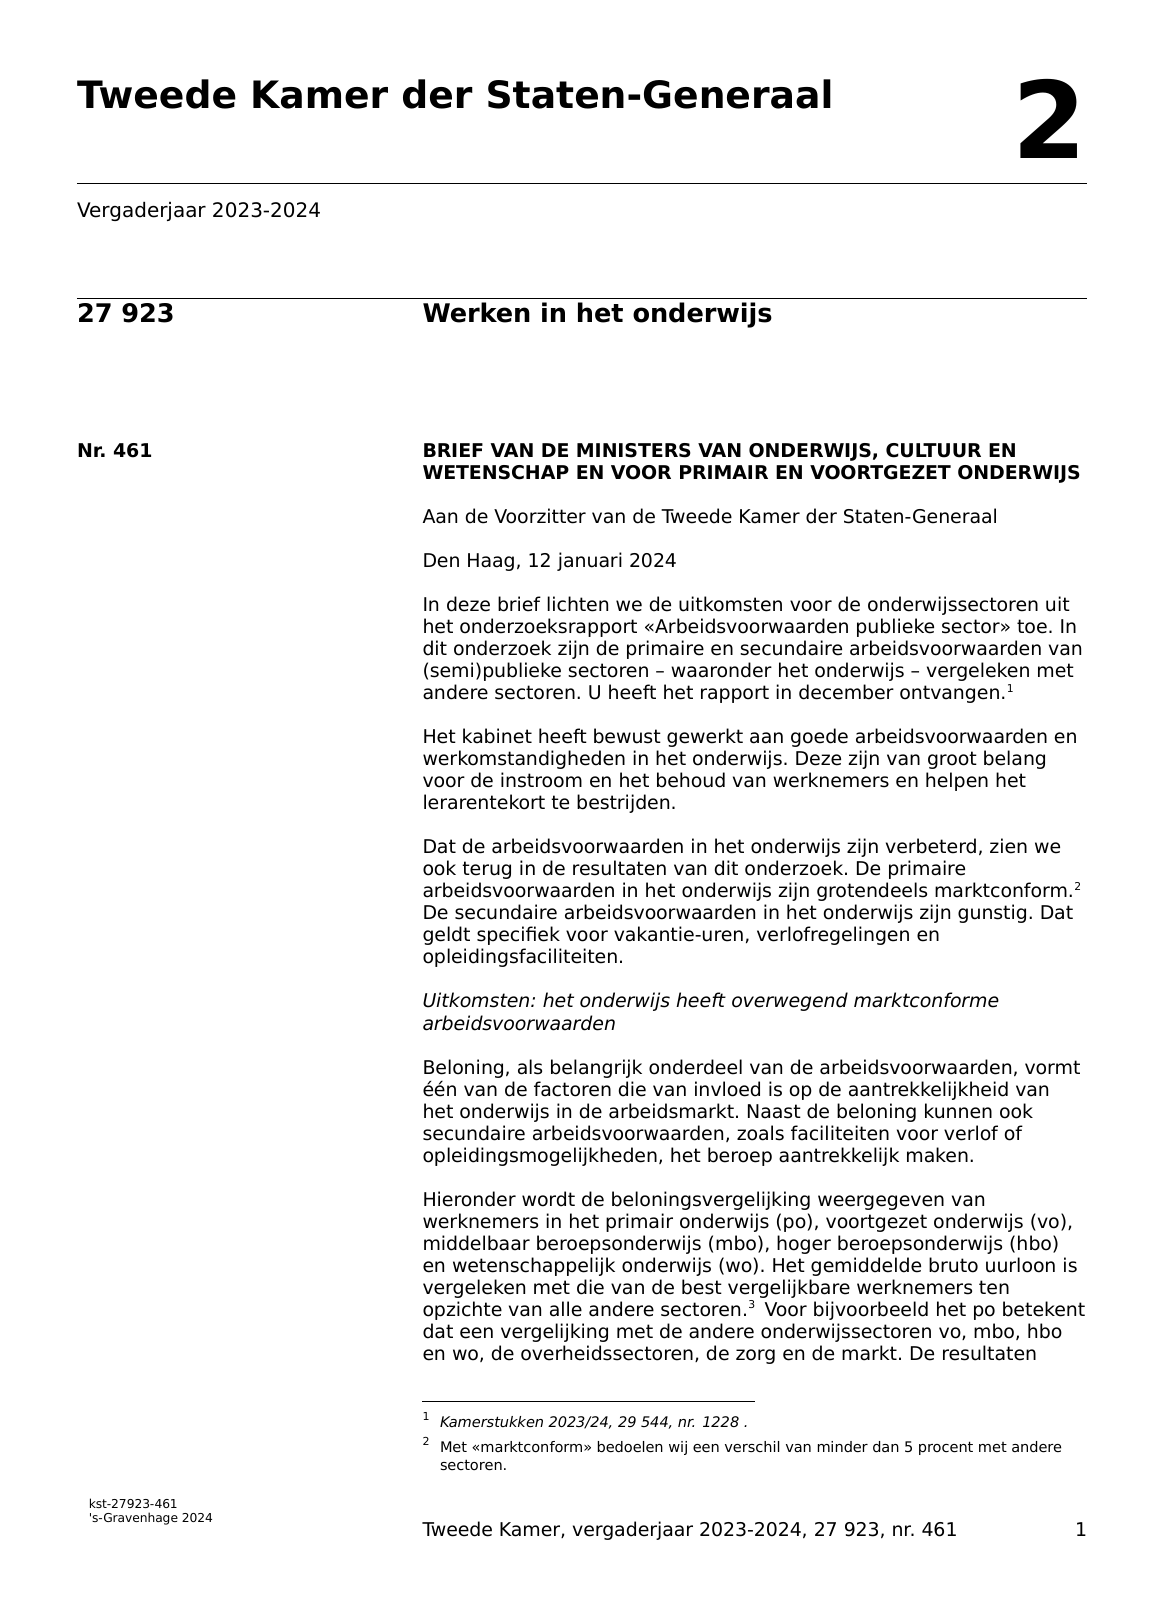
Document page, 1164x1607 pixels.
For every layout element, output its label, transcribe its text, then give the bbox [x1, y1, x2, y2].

text Kamerstukken 2023/24, 29 544, nr. 1228 . [422, 1410, 1087, 1432]
text In deze brief lichten we de uitkomsten voor de onderwijssectoren uit het onderzoeksrapport «Arbeidsvoorwaarden publieke sector» toe. In dit onderzoek zijn de primaire en secundaire arbeidsvoorwaarden van (semi)publieke sectoren – waaronder het onderwijs – vergeleken met andere sectoren. U heeft het rapport in december ontvangen. [422, 594, 1087, 704]
text Dat de arbeidsvoorwaarden in het onderwijs zijn verbeterd, zien we ook terug in de resultaten van dit onderzoek. De primaire arbeidsvoorwaarden in het onderwijs zijn grotendeels marktconform. De secundaire arbeidsvoorwaarden in het onderwijs zijn gunstig. Dat geldt specifiek voor vakantie-uren, verlofregelingen en opleidingsfaciliteiten. [422, 836, 1087, 968]
text Aan de Voorzitter van de Tweede Kamer der Staten-Generaal [422, 506, 1087, 528]
table_header 2 [886, 59, 1087, 183]
table_cell Vergaderjaar 2023-2024 [77, 184, 1087, 298]
text Het kabinet heeft bewust gewerkt aan goede arbeidsvoorwaarden en werkomstandigheden in het onderwijs. Deze zijn van groot belang voor de instroom en het behoud van werknemers en helpen het lerarentekort te bestrijden. [422, 726, 1087, 814]
text 's-Gravenhage 2024 [88, 1511, 323, 1525]
subtitle Nr. 461 BRIEF VAN DE MINISTERS VAN ONDERWIJS, CULTUUR EN WETENSCHAP EN VOOR PRIMAIR EN VOORTGEZET ONDERWIJS [77, 440, 1087, 484]
text Beloning, als belangrijk onderdeel van de arbeidsvoorwaarden, vormt één van de factoren die van invloed is op de aantrekkelijkheid van het onderwijs in de arbeidsmarkt. Naast de beloning kunnen ook secundaire arbeidsvoorwaarden, zoals faciliteiten voor verlof of opleidingsmogelijkheden, het beroep aantrekkelijk maken. [422, 1057, 1087, 1166]
subtitle 27 923 Werken in het onderwijs [77, 299, 1087, 329]
table_header Tweede Kamer der Staten-Generaal [77, 59, 886, 183]
text Hieronder wordt de beloningsvergelijking weergegeven van werknemers in het primair onderwijs (po), voortgezet onderwijs (vo), middelbaar beroepsonderwijs (mbo), hoger beroepsonderwijs (hbo) en wetenschappelijk onderwijs (wo). Het gemiddelde bruto uurloon is vergeleken met die van de best vergelijkbare werknemers ten opzichte van alle andere sectoren. Voor bijvoorbeeld het po betekent dat een vergelijking met de andere onderwijssectoren vo, mbo, hbo en wo, de overheidssectoren, de zorg en de markt. De resultaten [422, 1189, 1087, 1364]
subtitle Uitkomsten: het onderwijs heeft overwegend marktconforme arbeidsvoorwaarden [422, 990, 1087, 1034]
text kst-27923-461 [88, 1497, 323, 1511]
text Met «marktconform» bedoelen wij een verschil van minder dan 5 procent met andere sectoren. [422, 1435, 1087, 1474]
text Den Haag, 12 januari 2024 [422, 550, 1087, 572]
